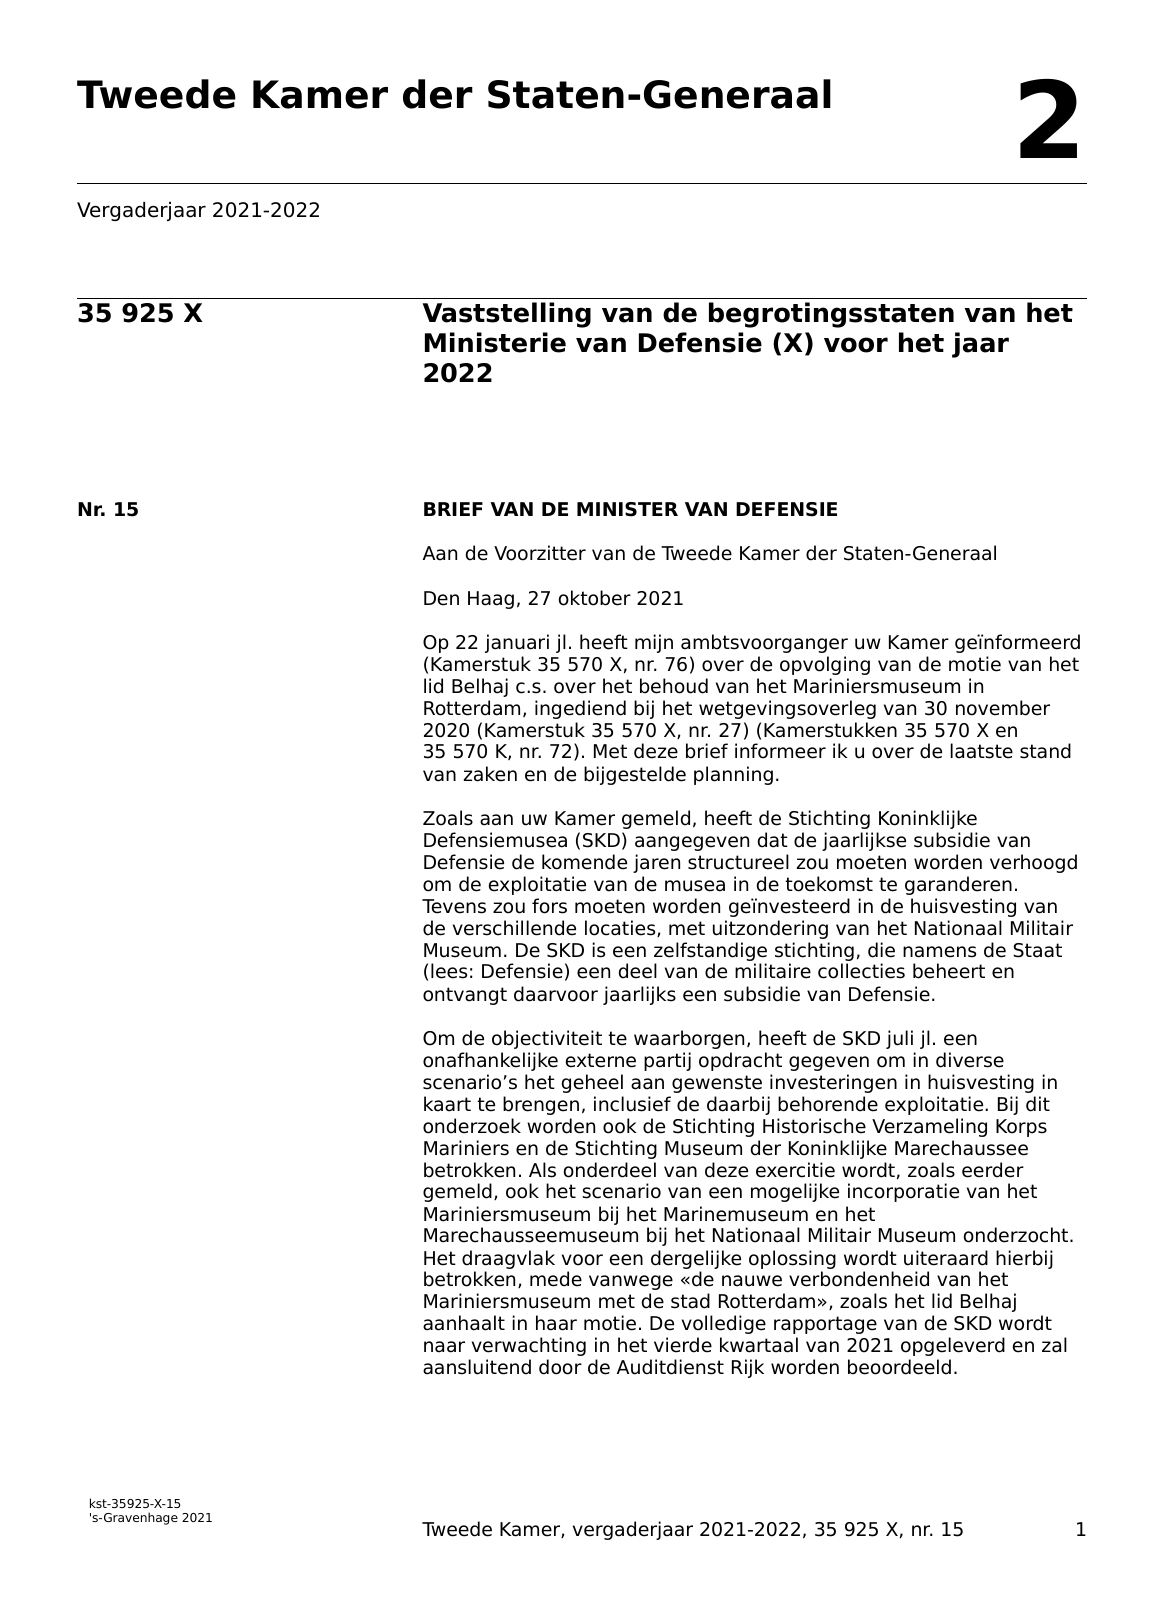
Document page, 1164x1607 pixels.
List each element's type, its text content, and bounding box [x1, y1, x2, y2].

table_header Tweede Kamer der Staten-Generaal [77, 59, 886, 183]
text Aan de Voorzitter van de Tweede Kamer der Staten-Generaal [422, 543, 1087, 565]
subtitle Nr. 15 BRIEF VAN DE MINISTER VAN DEFENSIE [77, 499, 1087, 521]
text Om de objectiviteit te waarborgen, heeft de SKD juli jl. een onafhankelijke externe partij opdracht gegeven om in diverse scenario’s het geheel aan gewenste investeringen in huisvesting in kaart te brengen, inclusief de daarbij behorende exploitatie. Bij dit onderzoek worden ook de Stichting Historische Verzameling Korps Mariniers en de Stichting Museum der Koninklijke Marechaussee betrokken. Als onderdeel van deze exercitie wordt, zoals eerder gemeld, ook het scenario van een mogelijke incorporatie van het Mariniersmuseum bij het Marinemuseum en het Marechausseemuseum bij het Nationaal Militair Museum onderzocht. Het draagvlak voor een dergelijke oplossing wordt uiteraard hierbij betrokken, mede vanwege «de nauwe verbondenheid van het Mariniersmuseum met de stad Rotterdam», zoals het lid Belhaj aanhaalt in haar motie. De volledige rapportage van de SKD wordt naar verwachting in het vierde kwartaal van 2021 opgeleverd en zal aansluitend door de Auditdienst Rijk worden beoordeeld. [422, 1028, 1087, 1379]
table_cell Vergaderjaar 2021-2022 [77, 184, 1087, 298]
text Op 22 januari jl. heeft mijn ambtsvoorganger uw Kamer geïnformeerd (Kamerstuk 35 570 X, nr. 76) over de opvolging van de motie van het lid Belhaj c.s. over het behoud van het Mariniersmuseum in Rotterdam, ingediend bij het wetgevingsoverleg van 30 november 2020 (Kamerstuk 35 570 X, nr. 27) (Kamerstukken 35 570 X en 35 570 K, nr. 72). Met deze brief informeer ik u over de laatste stand van zaken en de bijgestelde planning. [422, 632, 1087, 785]
text Zoals aan uw Kamer gemeld, heeft de Stichting Koninklijke Defensiemusea (SKD) aangegeven dat de jaarlijkse subsidie van Defensie de komende jaren structureel zou moeten worden verhoogd om de exploitatie van de musea in de toekomst te garanderen. Tevens zou fors moeten worden geïnvesteerd in de huisvesting van de verschillende locaties, met uitzondering van het Nationaal Militair Museum. De SKD is een zelfstandige stichting, die namens de Staat (lees: Defensie) een deel van de militaire collecties beheert en ontvangt daarvoor jaarlijks een subsidie van Defensie. [422, 808, 1087, 1005]
text Den Haag, 27 oktober 2021 [422, 587, 1087, 609]
text 's-Gravenhage 2021 [88, 1511, 323, 1525]
table_header 2 [886, 59, 1087, 183]
text kst-35925-X-15 [88, 1497, 323, 1511]
subtitle 35 925 X Vaststelling van de begrotingsstaten van het Ministerie van Defensie (X) voor het jaar 2022 [77, 299, 1087, 388]
